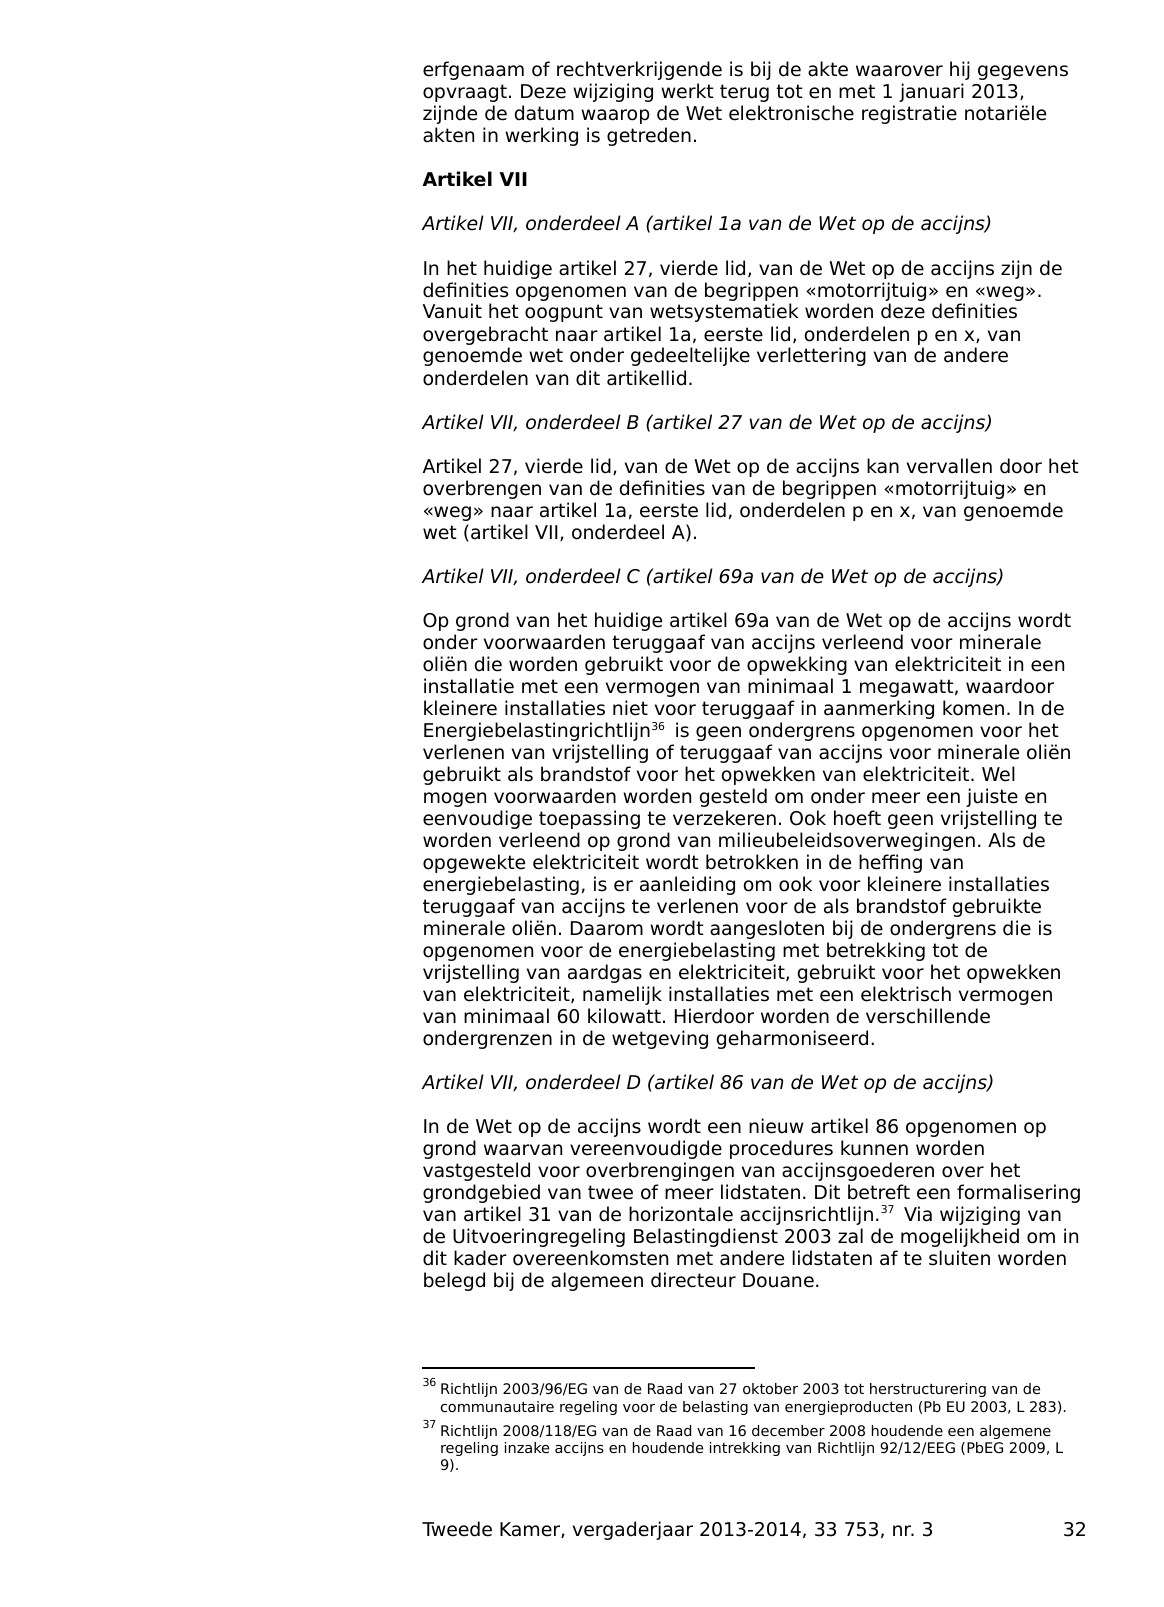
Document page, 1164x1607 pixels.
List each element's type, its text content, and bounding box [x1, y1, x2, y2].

text Richtlijn 2008/118/EG van de Raad van 16 december 2008 houdende een algemene regeling inzake accijns en houdende intrekking van Richtlijn 92/12/EEG (PbEG 2009, L 9). [422, 1418, 1087, 1474]
text In de Wet op de accijns wordt een nieuw artikel 86 opgenomen op grond waarvan vereenvoudigde procedures kunnen worden vastgesteld voor overbrengingen van accijnsgoederen over het grondgebied van twee of meer lidstaten. Dit betreft een formalisering van artikel 31 van de horizontale accijnsrichtlijn. Via wijziging van de Uitvoeringregeling Belastingdienst 2003 zal de mogelijkheid om in dit kader overeenkomsten met andere lidstaten af te sluiten worden belegd bij de algemeen directeur Douane. [422, 1116, 1087, 1292]
text In het huidige artikel 27, vierde lid, van de Wet op de accijns zijn de definities opgenomen van de begrippen «motorrijtuig» en «weg». Vanuit het oogpunt van wetsystematiek worden deze definities overgebracht naar artikel 1a, eerste lid, onderdelen p en x, van genoemde wet onder gedeeltelijke verlettering van de andere onderdelen van dit artikellid. [422, 257, 1087, 389]
subtitle Artikel VII, onderdeel A (artikel 1a van de Wet op de accijns) [422, 213, 1087, 235]
subtitle Artikel VII, onderdeel D (artikel 86 van de Wet op de accijns) [422, 1072, 1087, 1094]
text Artikel 27, vierde lid, van de Wet op de accijns kan vervallen door het overbrengen van de definities van de begrippen «motorrijtuig» en «weg» naar artikel 1a, eerste lid, onderdelen p en x, van genoemde wet (artikel VII, onderdeel A). [422, 456, 1087, 544]
text Richtlijn 2003/96/EG van de Raad van 27 oktober 2003 tot herstructurering van de communautaire regeling voor de belasting van energieproducten (Pb EU 2003, L 283). [422, 1377, 1087, 1416]
text erfgenaam of rechtverkrijgende is bij de akte waarover hij gegevens opvraagt. Deze wijziging werkt terug tot en met 1 januari 2013, zijnde de datum waarop de Wet elektronische registratie notariële akten in werking is getreden. [422, 59, 1087, 147]
subtitle Artikel VII, onderdeel B (artikel 27 van de Wet op de accijns) [422, 412, 1087, 433]
subtitle Artikel VII [422, 169, 1087, 191]
text Op grond van het huidige artikel 69a van de Wet op de accijns wordt onder voorwaarden teruggaaf van accijns verleend voor minerale oliën die worden gebruikt voor de opwekking van elektriciteit in een installatie met een vermogen van minimaal 1 megawatt, waardoor kleinere installaties niet voor teruggaaf in aanmerking komen. In de Energiebelastingrichtlijn is geen ondergrens opgenomen voor het verlenen van vrijstelling of teruggaaf van accijns voor minerale oliën gebruikt als brandstof voor het opwekken van elektriciteit. Wel mogen voorwaarden worden gesteld om onder meer een juiste en eenvoudige toepassing te verzekeren. Ook hoeft geen vrijstelling te worden verleend op grond van milieubeleidsoverwegingen. Als de opgewekte elektriciteit wordt betrokken in de heffing van energiebelasting, is er aanleiding om ook voor kleinere installaties teruggaaf van accijns te verlenen voor de als brandstof gebruikte minerale oliën. Daarom wordt aangesloten bij de ondergrens die is opgenomen voor de energiebelasting met betrekking tot de vrijstelling van aardgas en elektriciteit, gebruikt voor het opwekken van elektriciteit, namelijk installaties met een elektrisch vermogen van minimaal 60 kilowatt. Hierdoor worden de verschillende ondergrenzen in de wetgeving geharmoniseerd. [422, 610, 1087, 1049]
subtitle Artikel VII, onderdeel C (artikel 69a van de Wet op de accijns) [422, 566, 1087, 588]
